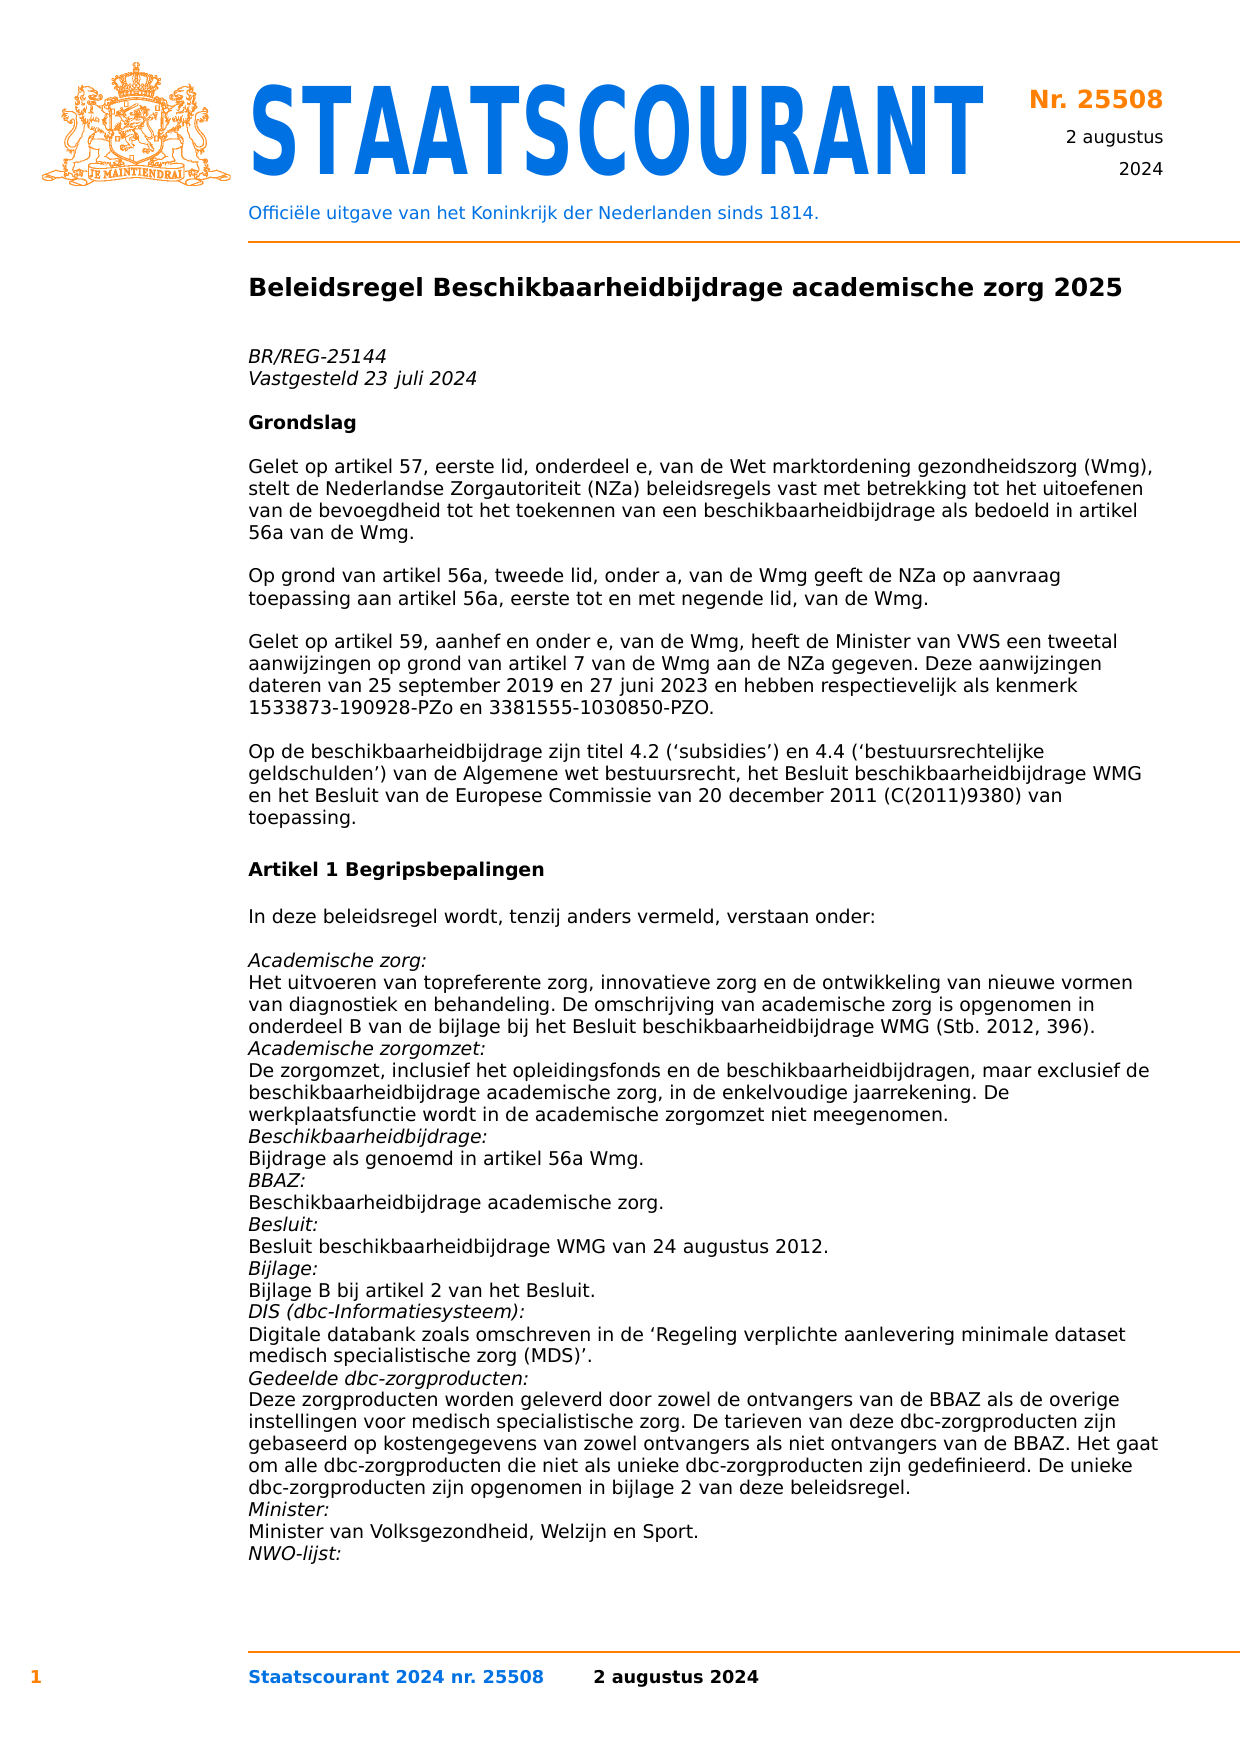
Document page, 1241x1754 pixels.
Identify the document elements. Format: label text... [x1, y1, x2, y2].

text BR/REG-25144 [248, 346, 1163, 368]
text BBAZ: [248, 1169, 1163, 1192]
text Gelet op artikel 57, eerste lid, onderdeel e, van de Wet marktordening gezondheidszorg (Wmg), stelt de Nederlandse Zorgautoriteit (NZa) beleidsregels vast met betrekking tot het uitoefenen van de bevoegdheid tot het toekennen van een beschikbaarheidbijdrage als bedoeld in artikel 56a van de Wmg. [248, 456, 1163, 543]
text De zorgomzet, inclusief het opleidingsfonds en de beschikbaarheidbijdragen, maar exclusief de beschikbaarheidbijdrage academische zorg, in de enkelvoudige jaarrekening. De werkplaatsfunctie wordt in de academische zorgomzet niet meegenomen. [248, 1060, 1163, 1126]
subtitle Artikel 1 Begripsbepalingen [248, 859, 1163, 881]
text Besluit beschikbaarheidbijdrage WMG van 24 augustus 2012. [248, 1236, 1163, 1257]
table_cell 2024 [998, 153, 1240, 203]
table_header [25, 62, 248, 241]
text DIS (dbc-Informatiesysteem): [248, 1301, 1163, 1323]
text Beschikbaarheidbijdrage academische zorg. [248, 1192, 1163, 1213]
text Beschikbaarheidbijdrage: [248, 1126, 1163, 1148]
text Minister: [248, 1499, 1163, 1521]
text Academische zorgomzet: [248, 1038, 1163, 1060]
text Grondslag [248, 412, 1163, 434]
table_header Nr. 25508 [998, 62, 1240, 121]
table_cell Officiële uitgave van het Koninkrijk der Nederlanden sinds 1814. [248, 203, 1240, 241]
table_cell 2 augustus [998, 121, 1240, 153]
text Gedeelde dbc-zorgproducten: [248, 1367, 1163, 1389]
text Minister van Volksgezondheid, Welzijn en Sport. [248, 1521, 1163, 1543]
text Gelet op artikel 59, aanhef en onder e, van de Wmg, heeft de Minister van VWS een tweetal aanwijzingen op grond van artikel 7 van de Wmg aan de NZa gegeven. Deze aanwijzingen dateren van 25 september 2019 en 27 juni 2023 en hebben respectievelijk als kenmerk 1533873-190928-PZo en 3381555-1030850-PZO. [248, 631, 1163, 719]
text Vastgesteld 23 juli 2024 [248, 368, 1163, 390]
text Bijdrage als genoemd in artikel 56a Wmg. [248, 1148, 1163, 1169]
picture [41, 62, 231, 186]
text Op grond van artikel 56a, tweede lid, onder a, van de Wmg geeft de NZa op aanvraag toepassing aan artikel 56a, eerste tot en met negende lid, van de Wmg. [248, 565, 1163, 609]
text Op de beschikbaarheidbijdrage zijn titel 4.2 (‘subsidies’) en 4.4 (‘bestuursrechtelijke geldschulden’) van de Algemene wet bestuursrecht, het Besluit beschikbaarheidbijdrage WMG en het Besluit van de Europese Commissie van 20 december 2011 (C(2011)9380) van toepassing. [248, 741, 1163, 829]
text NWO-lijst: [248, 1543, 1163, 1565]
text Besluit: [248, 1213, 1163, 1236]
text Bijlage: [248, 1257, 1163, 1279]
text Het uitvoeren van topreferente zorg, innovatieve zorg en de ontwikkeling van nieuwe vormen van diagnostiek en behandeling. De omschrijving van academische zorg is opgenomen in onderdeel B van de bijlage bij het Besluit beschikbaarheidbijdrage WMG (Stb. 2012, 396). [248, 972, 1163, 1038]
table_header STAATSCOURANT [248, 62, 998, 203]
text Bijlage B bij artikel 2 van het Besluit. [248, 1279, 1163, 1301]
text Deze zorgproducten worden geleverd door zowel de ontvangers van de BBAZ als de overige instellingen voor medisch specialistische zorg. De tarieven van deze dbc-zorgproducten zijn gebaseerd op kostengegevens van zowel ontvangers als niet ontvangers van de BBAZ. Het gaat om alle dbc-zorgproducten die niet als unieke dbc-zorgproducten zijn gedefinieerd. De unieke dbc-zorgproducten zijn opgenomen in bijlage 2 van deze beleidsregel. [248, 1389, 1163, 1499]
text Academische zorg: [248, 950, 1163, 972]
subtitle Beleidsregel Beschikbaarheidbijdrage academische zorg 2025 [248, 273, 1163, 302]
text In deze beleidsregel wordt, tenzij anders vermeld, verstaan onder: [248, 906, 1163, 928]
text Digitale databank zoals omschreven in de ‘Regeling verplichte aanlevering minimale dataset medisch specialistische zorg (MDS)’. [248, 1323, 1163, 1367]
